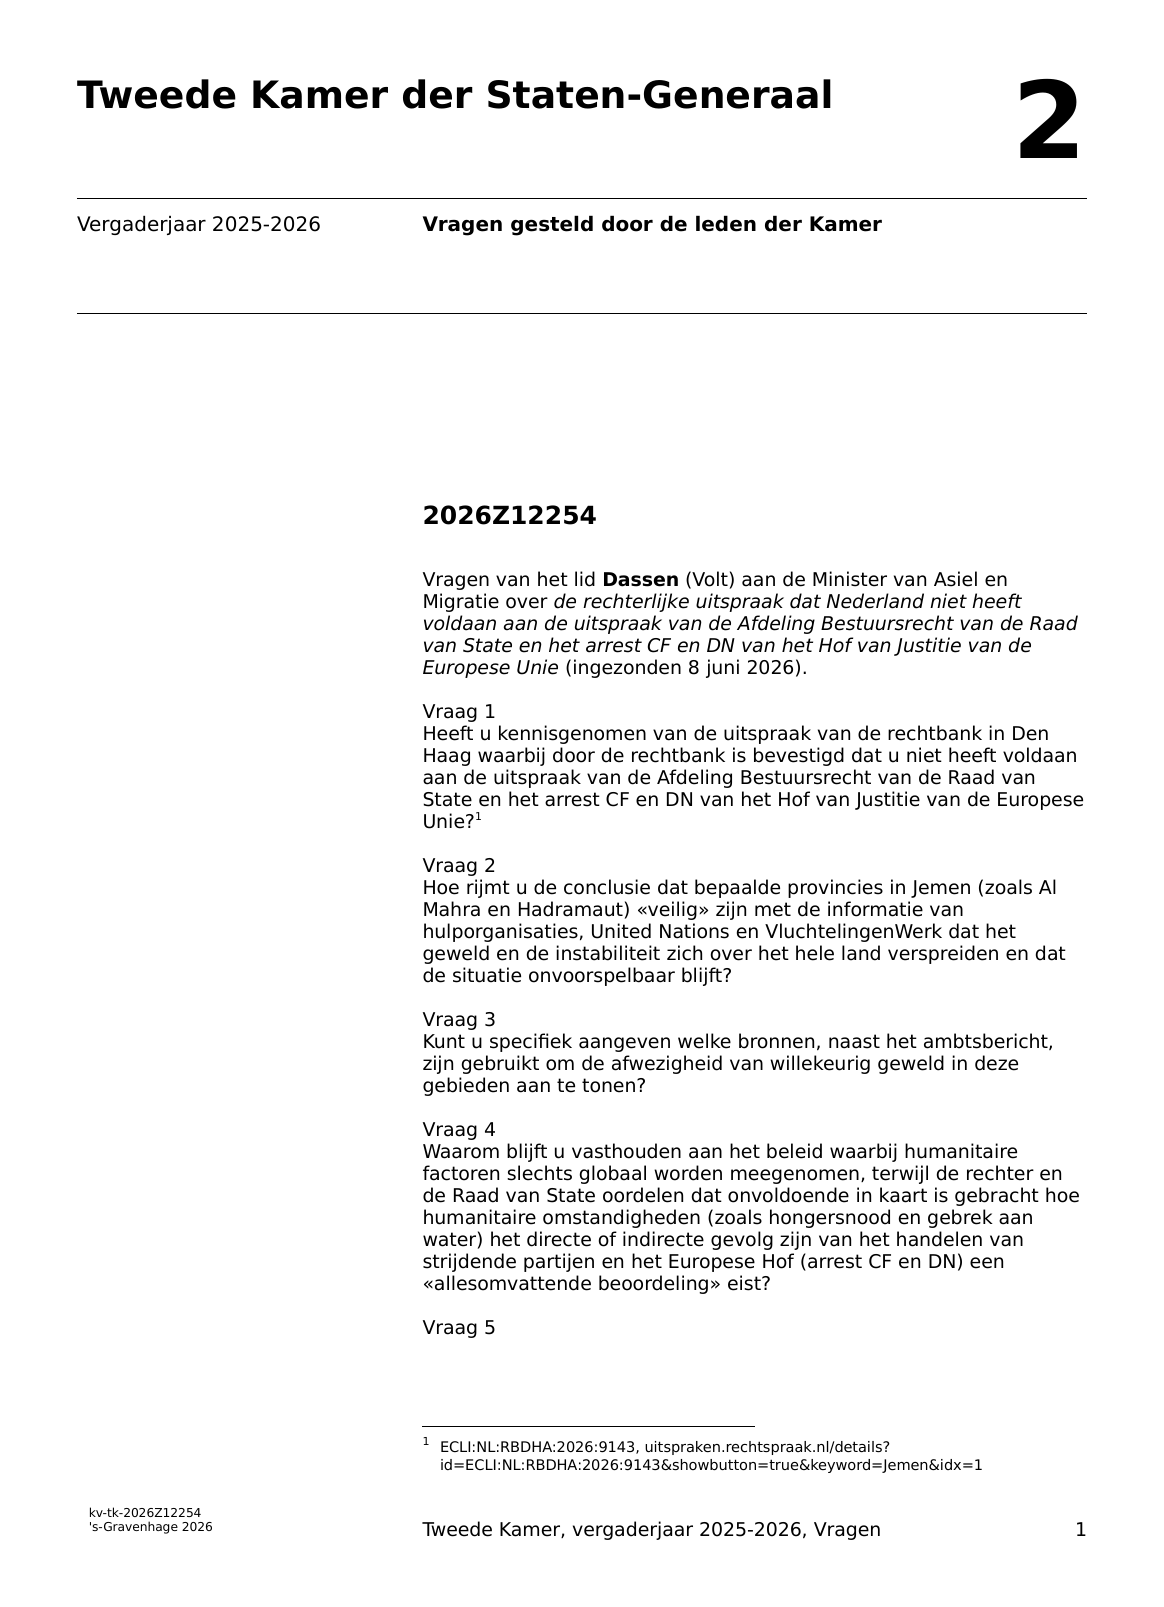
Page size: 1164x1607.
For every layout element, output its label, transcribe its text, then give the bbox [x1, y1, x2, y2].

text Vraag 1 [422, 701, 1087, 723]
text Vraag 5 [422, 1317, 1087, 1339]
text Kunt u specifiek aangeven welke bronnen, naast het ambtsbericht, zijn gebruikt om de afwezigheid van willekeurig geweld in deze gebieden aan te tonen? [422, 1031, 1087, 1097]
text 's-Gravenhage 2026 [88, 1520, 323, 1534]
table_cell Vergaderjaar 2025-2026 [77, 199, 422, 313]
table_cell Vragen gesteld door de leden der Kamer [422, 199, 1087, 313]
text ECLI:NL:RBDHA:2026:9143, uitspraken.rechtspraak.nl/details?id=ECLI:NL:RBDHA:2026:9143&showbutton=true&keyword=Jemen&idx=1 [422, 1435, 1087, 1474]
text Vraag 4 [422, 1119, 1087, 1141]
text Hoe rijmt u de conclusie dat bepaalde provincies in Jemen (zoals Al Mahra en Hadramaut) «veilig» zijn met de informatie van hulporganisaties, United Nations en VluchtelingenWerk dat het geweld en de instabiliteit zich over het hele land verspreiden en dat de situatie onvoorspelbaar blijft? [422, 877, 1087, 987]
table_header 2 [886, 59, 1087, 198]
text Heeft u kennisgenomen van de uitspraak van de rechtbank in Den Haag waarbij door de rechtbank is bevestigd dat u niet heeft voldaan aan de uitspraak van de Afdeling Bestuursrecht van de Raad van State en het arrest CF en DN van het Hof van Justitie van de Europese Unie? [422, 723, 1087, 833]
table_header Tweede Kamer der Staten-Generaal [77, 59, 886, 198]
text Vraag 2 [422, 855, 1087, 877]
text Vraag 3 [422, 1009, 1087, 1031]
text kv-tk-2026Z12254 [88, 1506, 323, 1520]
text Waarom blijft u vasthouden aan het beleid waarbij humanitaire factoren slechts globaal worden meegenomen, terwijl de rechter en de Raad van State oordelen dat onvoldoende in kaart is gebracht hoe humanitaire omstandigheden (zoals hongersnood en gebrek aan water) het directe of indirecte gevolg zijn van het handelen van strijdende partijen en het Europese Hof (arrest CF en DN) een «allesomvattende beoordeling» eist? [422, 1141, 1087, 1295]
text 2026Z12254 [422, 501, 1087, 531]
text Vragen van het lid Dassen (Volt) aan de Minister van Asiel en Migratie over de rechterlijke uitspraak dat Nederland niet heeft voldaan aan de uitspraak van de Afdeling Bestuursrecht van de Raad van State en het arrest CF en DN van het Hof van Justitie van de Europese Unie (ingezonden 8 juni 2026). [422, 569, 1087, 679]
